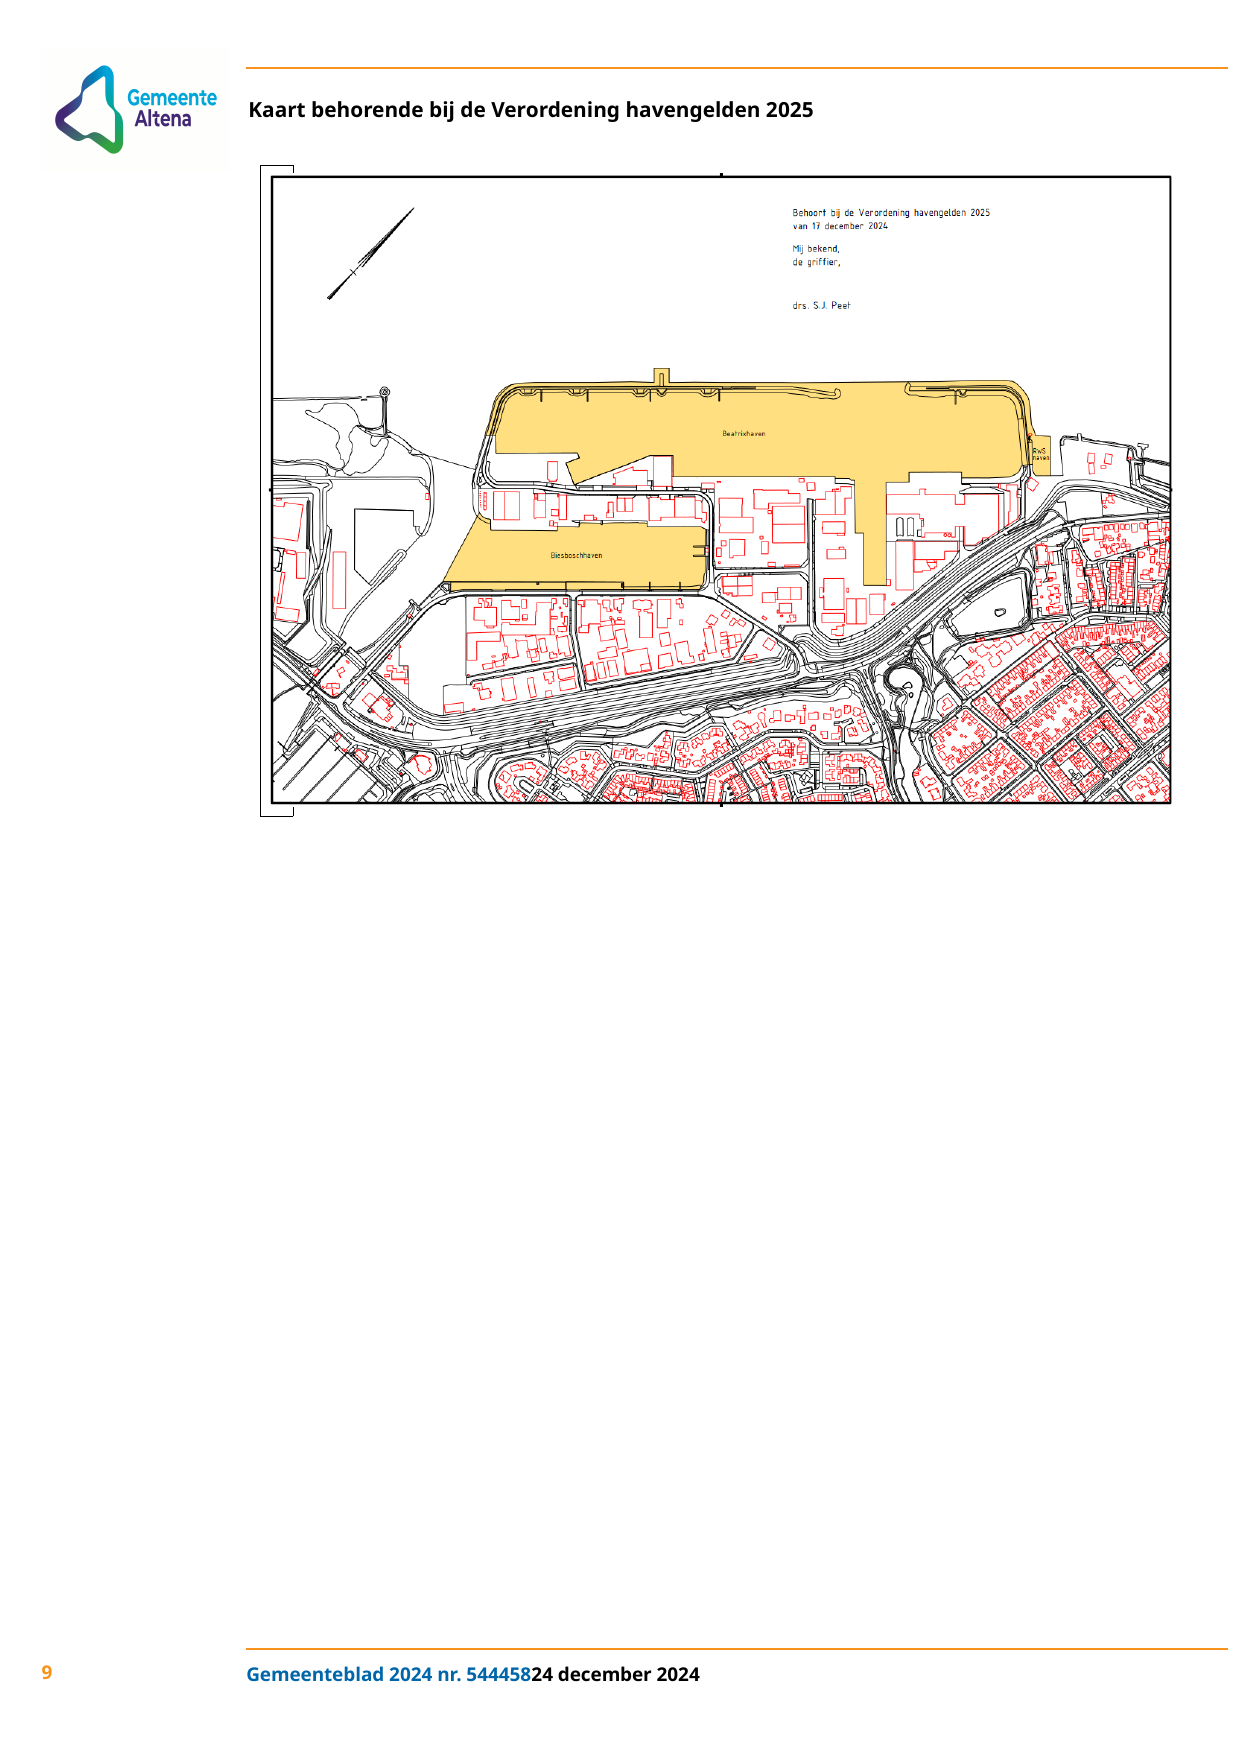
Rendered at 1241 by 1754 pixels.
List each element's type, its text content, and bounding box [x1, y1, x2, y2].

text Kaart behorende bij de Verordening havengelden 2025 [248, 95, 1152, 123]
picture [268, 173, 1173, 807]
picture [41, 47, 231, 172]
